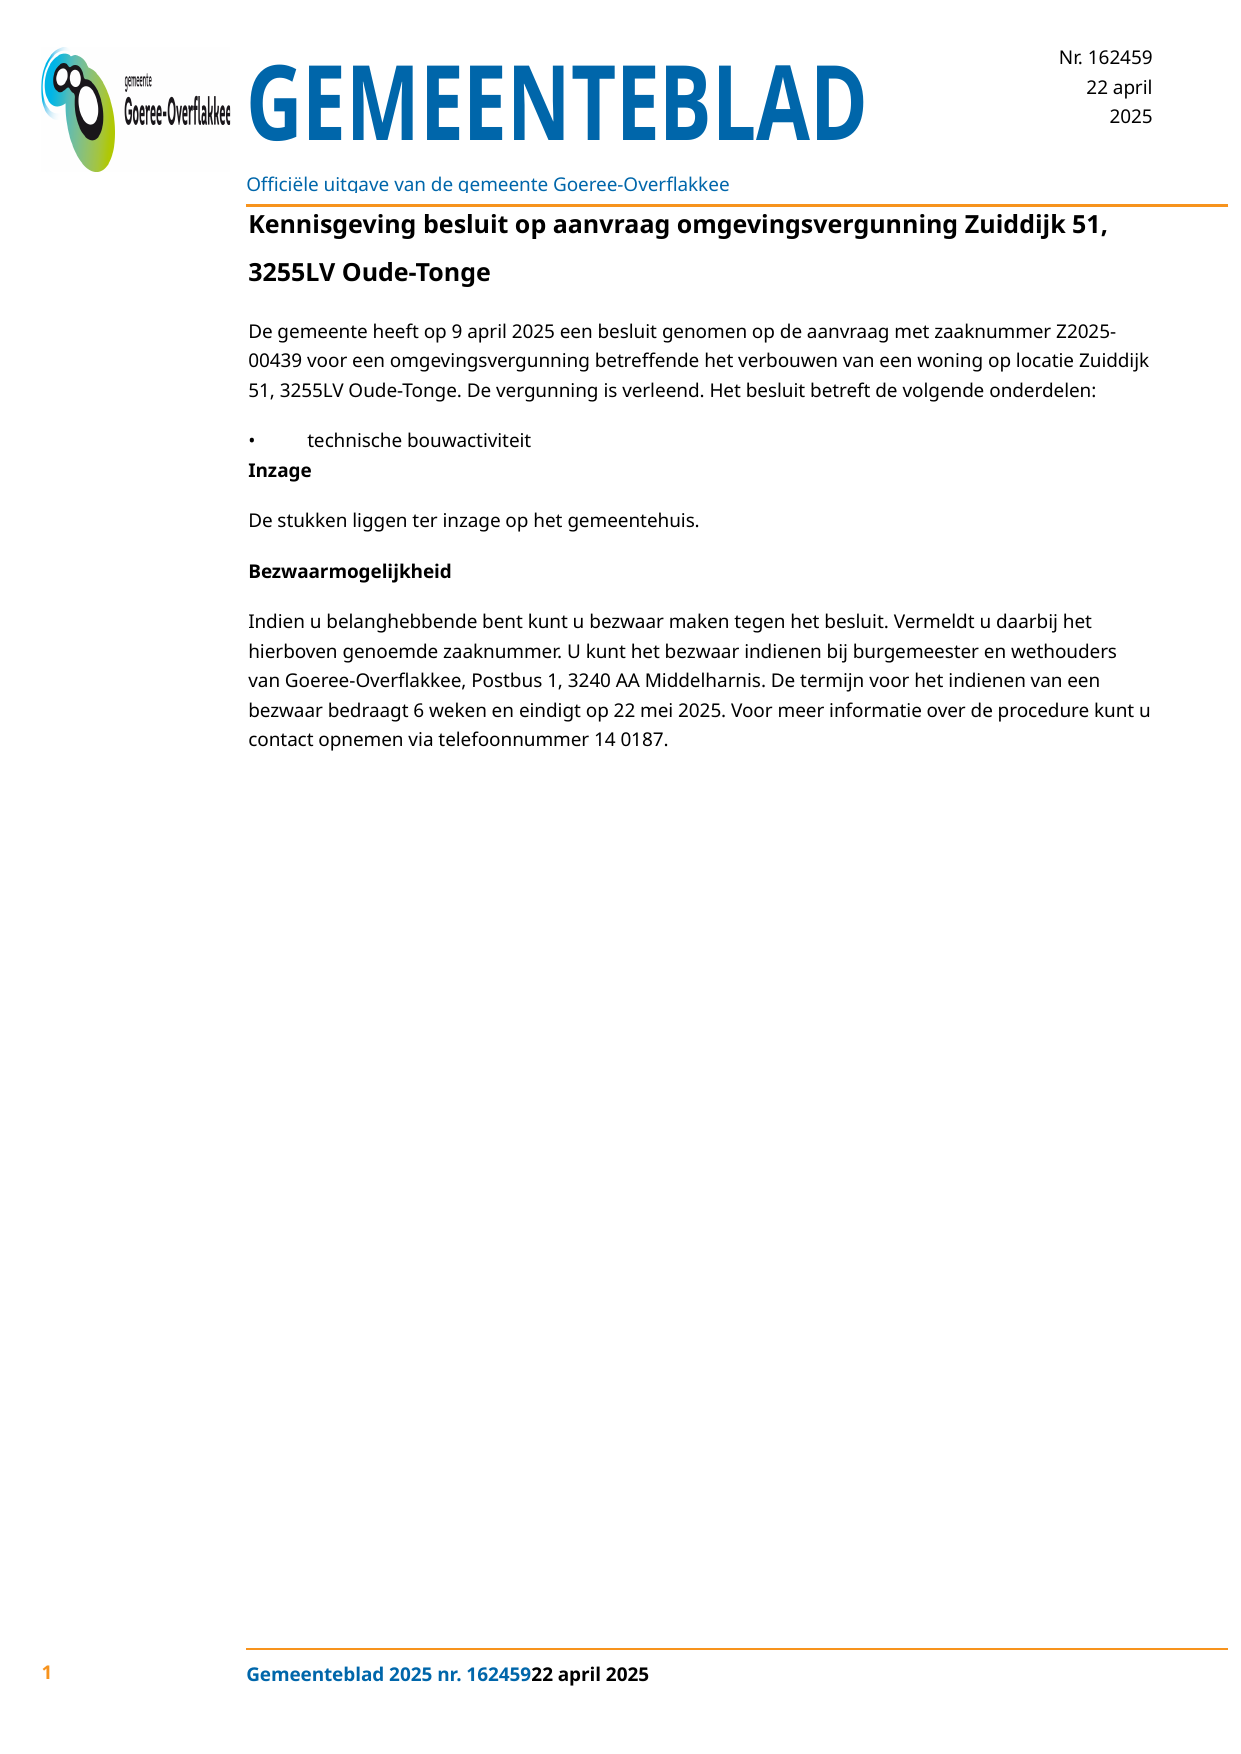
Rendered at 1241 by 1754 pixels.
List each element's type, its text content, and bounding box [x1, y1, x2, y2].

picture [41, 47, 231, 172]
text Kennisgeving besluit op aanvraag omgevingsvergunning Zuiddijk 51, 3255LV Oude-Tonge [248, 207, 1152, 288]
text Inzage [248, 457, 1152, 483]
text De gemeente heeft op 9 april 2025 een besluit genomen op de aanvraag met zaaknummer Z2025-00439 voor een omgevingsvergunning betreffende het verbouwen van een woning op locatie Zuiddijk 51, 3255LV Oude-Tonge. De vergunning is verleend. Het besluit betreft de volgende onderdelen: [248, 318, 1152, 403]
text Bezwaarmogelijkheid [248, 558, 1152, 584]
text Indien u belanghebbende bent kunt u bezwaar maken tegen het besluit. Vermeldt u daarbij het hierboven genoemde zaaknummer. U kunt het bezwaar indienen bij burgemeester en wethouders van Goeree-Overflakkee, Postbus 1, 3240 AA Middelharnis. De termijn voor het indienen van een bezwaar bedraagt 6 weken en eindigt op 22 mei 2025. Voor meer informatie over de procedure kunt u contact opnemen via telefoonnummer 14 0187. [248, 608, 1152, 752]
list technische bouwactiviteit [248, 427, 1152, 453]
text De stukken liggen ter inzage op het gemeentehuis. [248, 507, 1152, 533]
